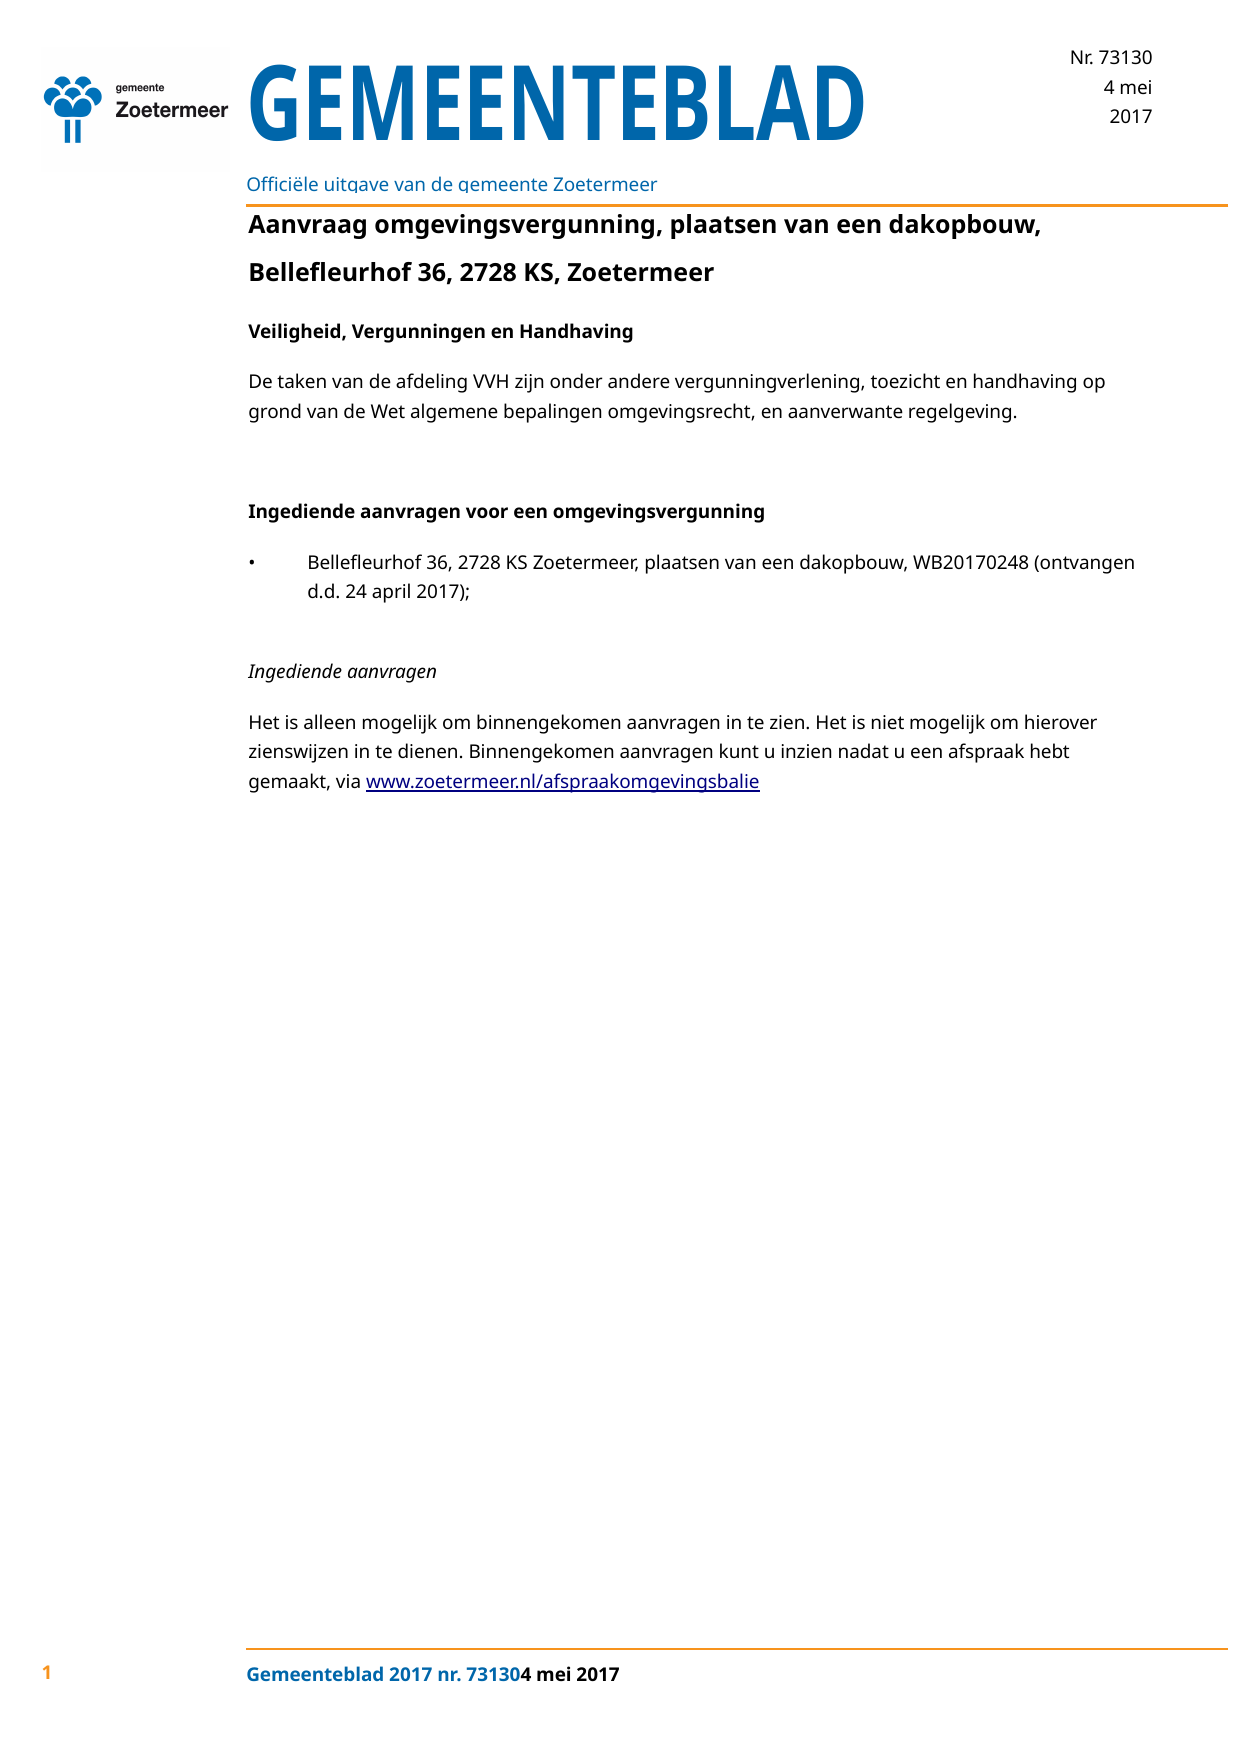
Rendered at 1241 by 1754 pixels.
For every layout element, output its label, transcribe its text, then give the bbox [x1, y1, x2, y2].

list Bellefleurhof 36, 2728 KS Zoetermeer, plaatsen van een dakopbouw, WB20170248 (ontvangen d.d. 24 april 2017); [248, 549, 1152, 604]
text Het is alleen mogelijk om binnengekomen aanvragen in te zien. Het is niet mogelijk om hierover zienswijzen in te dienen. Binnengekomen aanvragen kunt u inzien nadat u een afspraak hebt gemaakt, via www.zoetermeer.nl/afspraakomgevingsbalie [248, 709, 1152, 794]
text De taken van de afdeling VVH zijn onder andere vergunningverlening, toezicht en handhaving op grond van de Wet algemene bepalingen omgevingsrecht, en aanverwante regelgeving. [248, 368, 1152, 424]
text Ingediende aanvragen [248, 659, 1152, 684]
text Aanvraag omgevingsvergunning, plaatsen van een dakopbouw, Bellefleurhof 36, 2728 KS, Zoetermeer [248, 207, 1152, 288]
picture [41, 47, 231, 172]
text Veiligheid, Vergunningen en Handhaving [248, 318, 1152, 344]
text Ingediende aanvragen voor een omgevingsvergunning [248, 499, 1152, 524]
